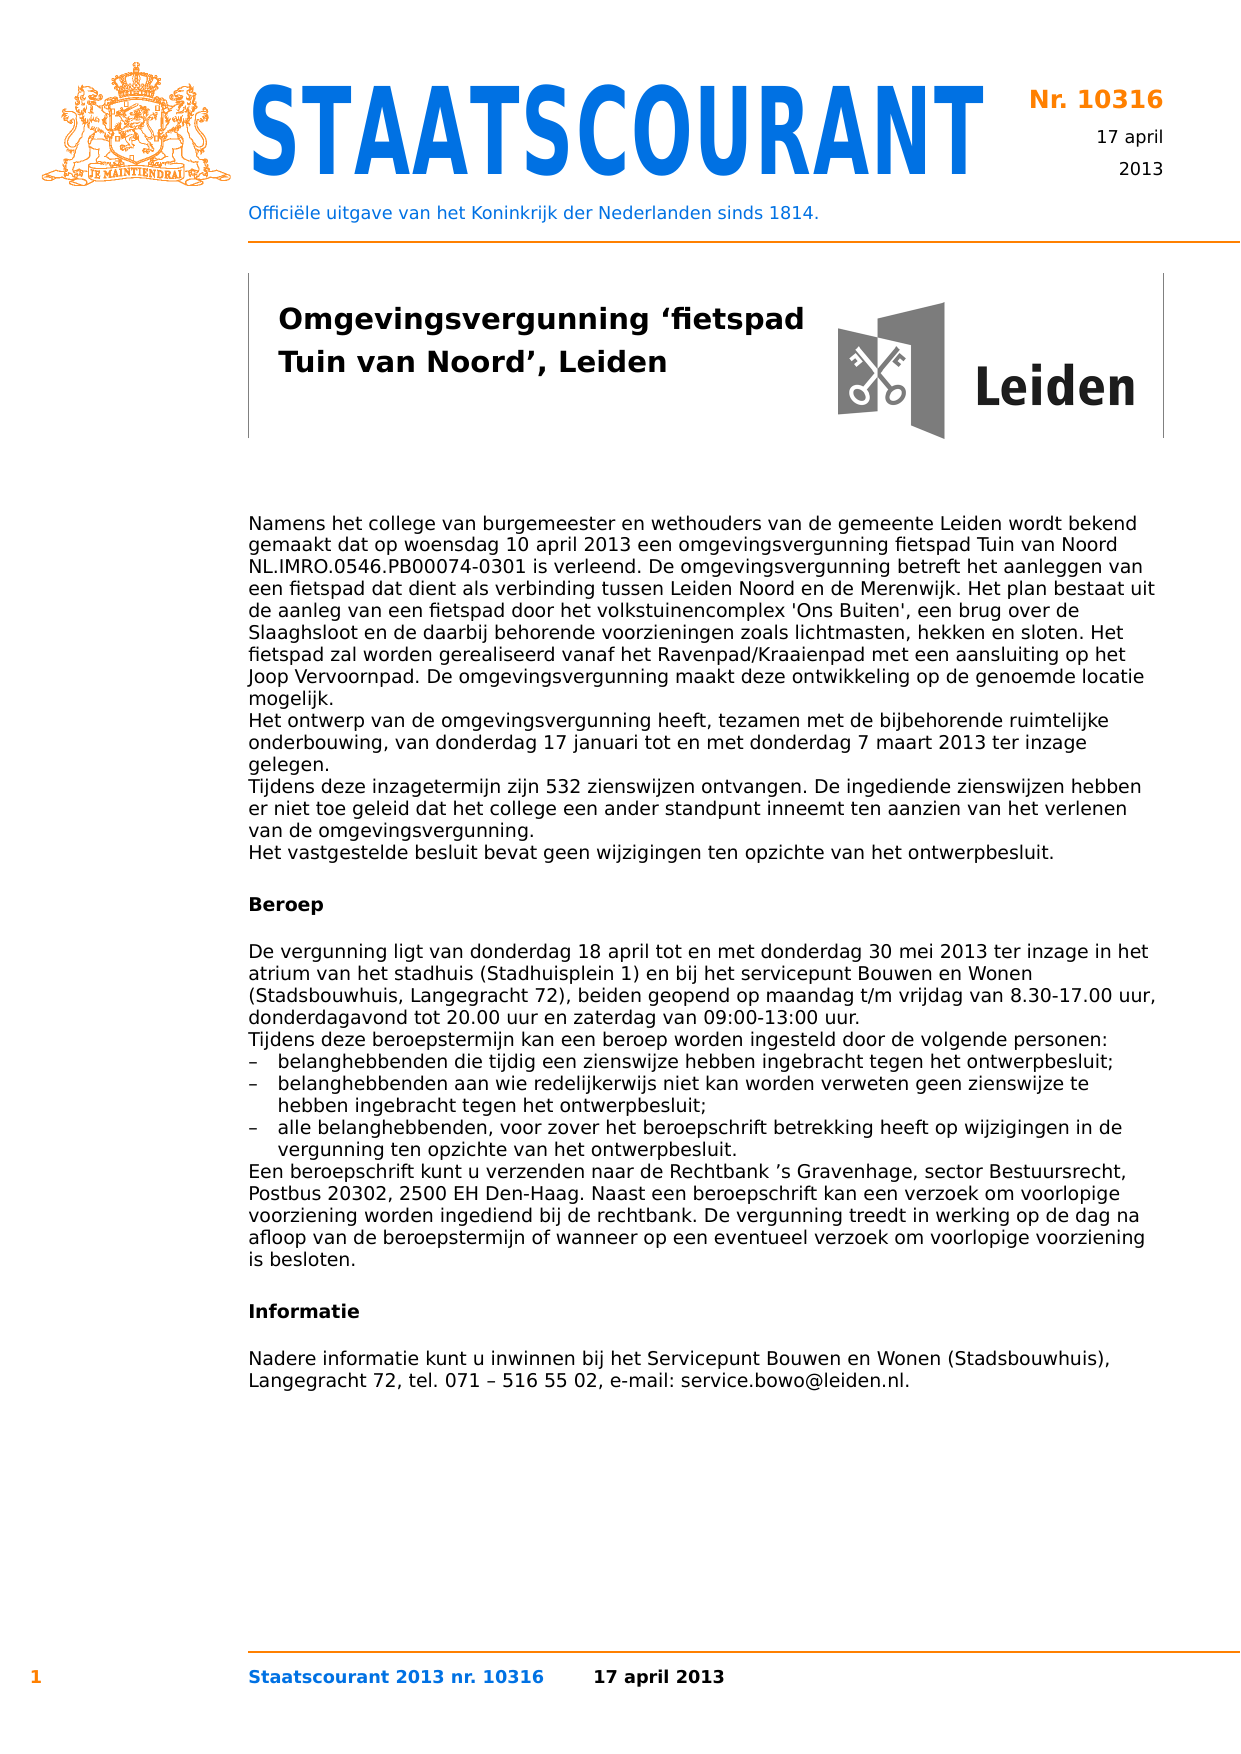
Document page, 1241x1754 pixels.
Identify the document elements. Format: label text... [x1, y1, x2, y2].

table_cell Officiële uitgave van het Koninkrijk der Nederlanden sinds 1814. [248, 203, 1240, 241]
text De vergunning ligt van donderdag 18 april tot en met donderdag 30 mei 2013 ter inzage in het atrium van het stadhuis (Stadhuisplein 1) en bij het servicepunt Bouwen en Wonen (Stadsbouwhuis, Langegracht 72), beiden geopend op maandag t/m vrijdag van 8.30-17.00 uur, donderdagavond tot 20.00 uur en zaterdag van 09:00-13:00 uur. [248, 941, 1163, 1029]
table_header Nr. 10316 [998, 62, 1240, 121]
text – alle belanghebbenden, voor zover het beroepschrift betrekking heeft op wijzigingen in de vergunning ten opzichte van het ontwerpbesluit. [248, 1117, 1163, 1161]
table_header [25, 62, 248, 241]
text Tijdens deze beroepstermijn kan een beroep worden ingesteld door de volgende personen: [248, 1029, 1163, 1051]
subtitle Informatie [248, 1301, 1163, 1323]
table_cell 2013 [998, 153, 1240, 203]
picture [41, 62, 231, 186]
table_header STAATSCOURANT [248, 62, 998, 203]
table_cell 17 april [998, 121, 1240, 153]
text Tijdens deze inzagetermijn zijn 532 zienswijzen ontvangen. De ingediende zienswijzen hebben er niet toe geleid dat het college een ander standpunt inneemt ten aanzien van het verlenen van de omgevingsvergunning. [248, 776, 1163, 842]
text Namens het college van burgemeester en wethouders van de gemeente Leiden wordt bekend gemaakt dat op woensdag 10 april 2013 een omgevingsvergunning fietspad Tuin van Noord NL.IMRO.0546.PB00074-0301 is verleend. De omgevingsvergunning betreft het aanleggen van een fietspad dat dient als verbinding tussen Leiden Noord en de Merenwijk. Het plan bestaat uit de aanleg van een fietspad door het volkstuinencomplex 'Ons Buiten', een brug over de Slaaghsloot en de daarbij behorende voorzieningen zoals lichtmasten, hekken en sloten. Het fietspad zal worden gerealiseerd vanaf het Ravenpad/Kraaienpad met een aansluiting op het Joop Vervoornpad. De omgevingsvergunning maakt deze ontwikkeling op de genoemde locatie mogelijk. [248, 512, 1163, 710]
text Een beroepschrift kunt u verzenden naar de Rechtbank ’s Gravenhage, sector Bestuursrecht, Postbus 20302, 2500 EH Den-Haag. Naast een beroepschrift kan een verzoek om voorlopige voorziening worden ingediend bij de rechtbank. De vergunning treedt in werking op de dag na afloop van de beroepstermijn of wanneer op een eventueel verzoek om voorlopige voorziening is besloten. [248, 1161, 1163, 1271]
picture [838, 302, 1134, 439]
text – belanghebbenden aan wie redelijkerwijs niet kan worden verweten geen zienswijze te hebben ingebracht tegen het ontwerpbesluit; [248, 1073, 1163, 1117]
subtitle Beroep [248, 894, 1163, 916]
text Nadere informatie kunt u inwinnen bij het Servicepunt Bouwen en Wonen (Stadsbouwhuis), Langegracht 72, tel. 071 – 516 55 02, e-mail: service.bowo@leiden.nl. [248, 1348, 1163, 1392]
text Het ontwerp van de omgevingsvergunning heeft, tezamen met de bijbehorende ruimtelijke onderbouwing, van donderdag 17 januari tot en met donderdag 7 maart 2013 ter inzage gelegen. [248, 710, 1163, 776]
subtitle Omgevingsvergunning ‘fietspad Tuin van Noord’, Leiden [249, 273, 1163, 438]
text Het vastgestelde besluit bevat geen wijzigingen ten opzichte van het ontwerpbesluit. [248, 842, 1163, 864]
text – belanghebbenden die tijdig een zienswijze hebben ingebracht tegen het ontwerpbesluit; [248, 1051, 1163, 1073]
